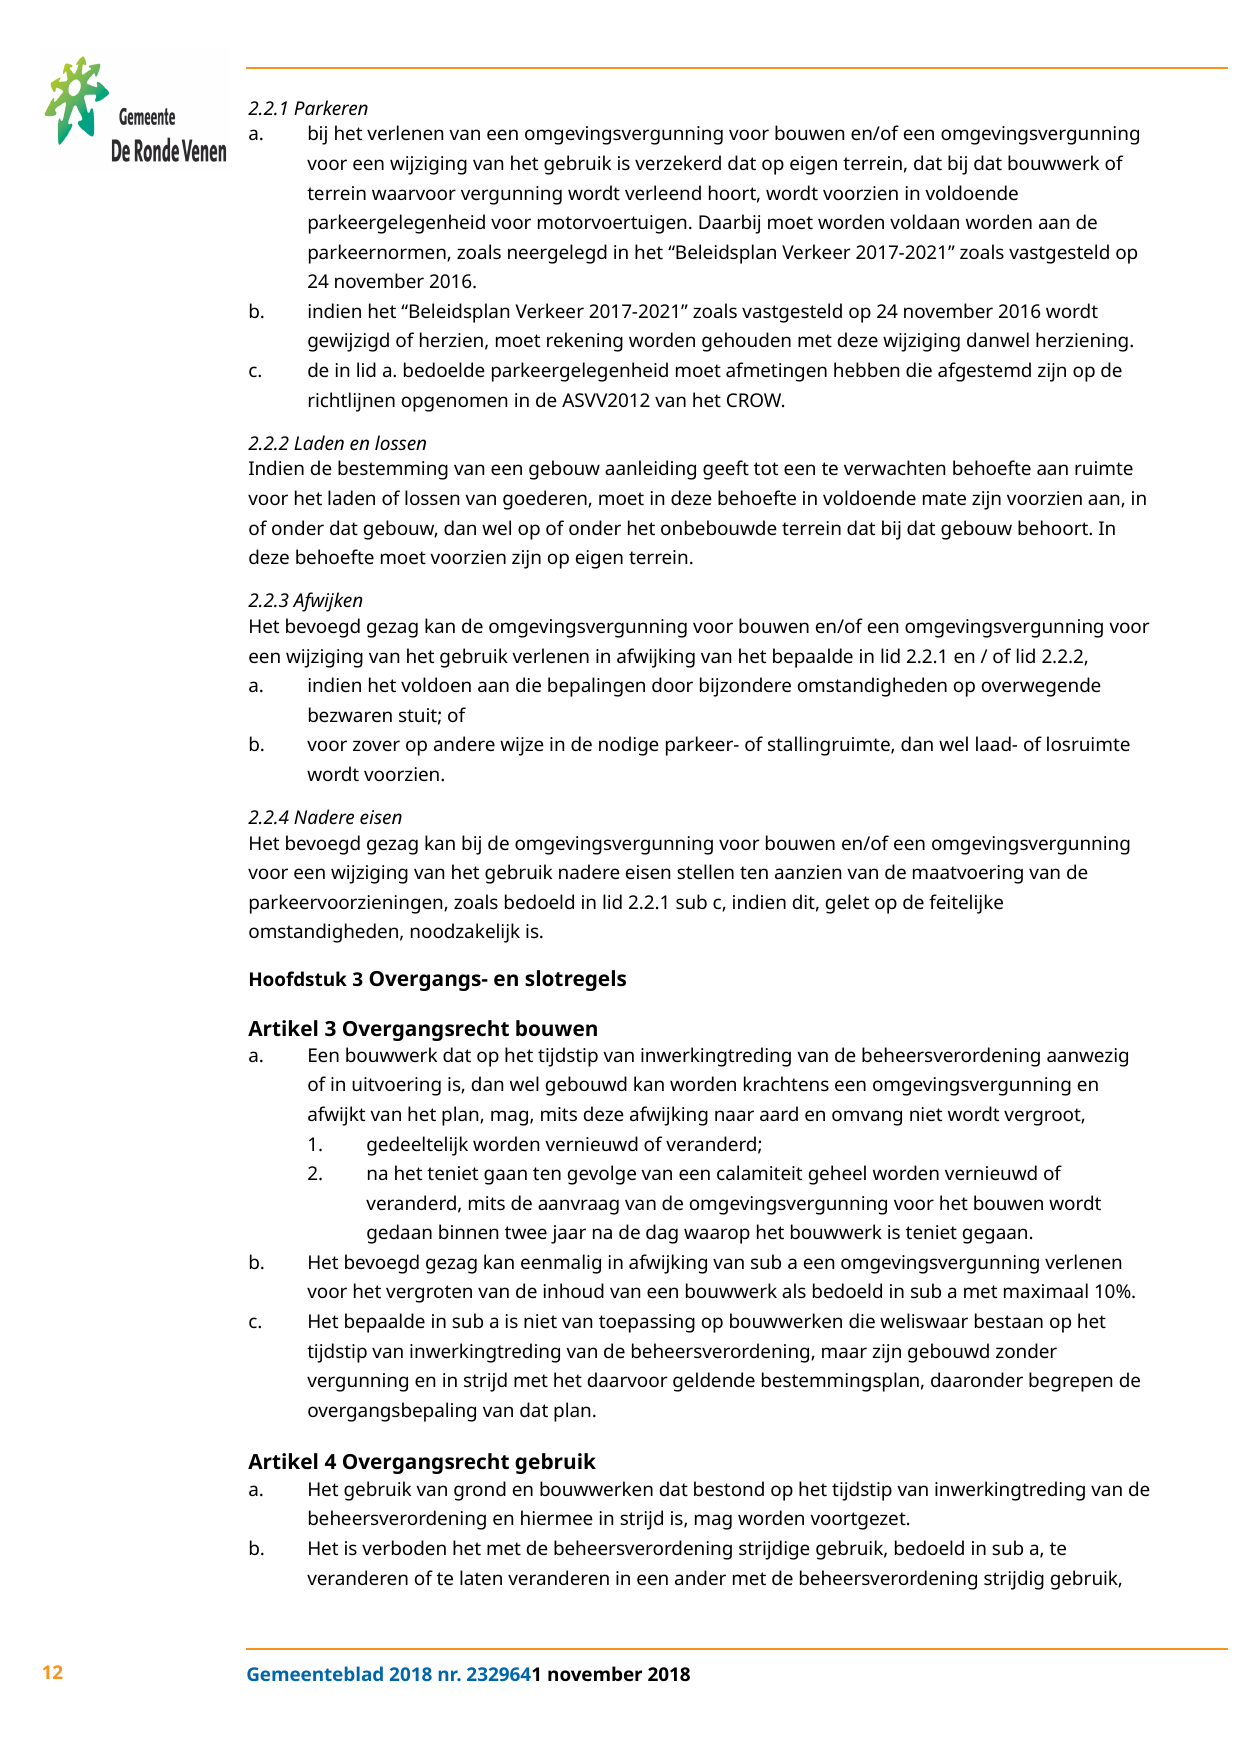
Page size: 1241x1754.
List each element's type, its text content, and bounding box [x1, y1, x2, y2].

list de in lid a. bedoelde parkeergelegenheid moet afmetingen hebben die afgestemd zijn op de richtlijnen opgenomen in de ASVV2012 van het CROW. [248, 357, 1152, 412]
list Het gebruik van grond en bouwwerken dat bestond op het tijdstip van inwerkingtreding van de beheersverordening en hiermee in strijd is, mag worden voortgezet. [248, 1476, 1152, 1531]
picture [41, 47, 231, 172]
text 2.2.1 Parkeren [248, 95, 1152, 121]
list na het teniet gaan ten gevolge van een calamiteit geheel worden vernieuwd of veranderd, mits de aanvraag van de omgevingsvergunning voor het bouwen wordt gedaan binnen twee jaar na de dag waarop het bouwwerk is teniet gegaan. [307, 1160, 1152, 1245]
text Het bevoegd gezag kan bij de omgevingsvergunning voor bouwen en/of een omgevingsvergunning voor een wijziging van het gebruik nadere eisen stellen ten aanzien van de maatvoering van de parkeervoorzieningen, zoals bedoeld in lid 2.2.1 sub c, indien dit, gelet op de feitelijke omstandigheden, noodzakelijk is. [248, 830, 1152, 944]
text 2.2.4 Nadere eisen [248, 804, 1152, 830]
text Hoofdstuk 3 Overgangs- en slotregels [248, 964, 1152, 993]
text 2.2.2 Laden en lossen [248, 430, 1152, 456]
list indien het “Beleidsplan Verkeer 2017-2021” zoals vastgesteld op 24 november 2016 wordt gewijzigd of herzien, moet rekening worden gehouden met deze wijziging danwel herziening. [248, 298, 1152, 353]
list voor zover op andere wijze in de nodige parkeer- of stallingruimte, dan wel laad- of losruimte wordt voorzien. [248, 732, 1152, 787]
text Indien de bestemming van een gebouw aanleiding geeft tot een te verwachten behoefte aan ruimte voor het laden of lossen van goederen, moet in deze behoefte in voldoende mate zijn voorzien aan, in of onder dat gebouw, dan wel op of onder het onbebouwde terrein dat bij dat gebouw behoort. In deze behoefte moet voorzien zijn op eigen terrein. [248, 456, 1152, 570]
text 2.2.3 Afwijken [248, 587, 1152, 613]
text Het bevoegd gezag kan de omgevingsvergunning voor bouwen en/of een omgevingsvergunning voor een wijziging van het gebruik verlenen in afwijking van het bepaalde in lid 2.2.1 en / of lid 2.2.2, [248, 613, 1152, 668]
list Het is verboden het met de beheersverordening strijdige gebruik, bedoeld in sub a, te veranderen of te laten veranderen in een ander met de beheersverordening strijdig gebruik, [248, 1535, 1152, 1590]
list Het bevoegd gezag kan eenmalig in afwijking van sub a een omgevingsvergunning verlenen voor het vergroten van de inhoud van een bouwwerk als bedoeld in sub a met maximaal 10%. [248, 1249, 1152, 1304]
text Artikel 3 Overgangsrecht bouwen [248, 1014, 1152, 1042]
list bij het verlenen van een omgevingsvergunning voor bouwen en/of een omgevingsvergunning voor een wijziging van het gebruik is verzekerd dat op eigen terrein, dat bij dat bouwwerk of terrein waarvoor vergunning wordt verleend hoort, wordt voorzien in voldoende parkeergelegenheid voor motorvoertuigen. Daarbij moet worden voldaan worden aan de parkeernormen, zoals neergelegd in het “Beleidsplan Verkeer 2017-2021” zoals vastgesteld op 24 november 2016. [248, 121, 1152, 294]
list indien het voldoen aan die bepalingen door bijzondere omstandigheden op overwegende bezwaren stuit; of [248, 672, 1152, 728]
list Een bouwwerk dat op het tijdstip van inwerkingtreding van de beheersverordening aanwezig of in uitvoering is, dan wel gebouwd kan worden krachtens een omgevingsvergunning en afwijkt van het plan, mag, mits deze afwijking naar aard en omvang niet wordt vergroot, [248, 1042, 1152, 1127]
list Het bepaalde in sub a is niet van toepassing op bouwwerken die weliswaar bestaan op het tijdstip van inwerkingtreding van de beheersverordening, maar zijn gebouwd zonder vergunning en in strijd met het daarvoor geldende bestemmingsplan, daaronder begrepen de overgangsbepaling van dat plan. [248, 1308, 1152, 1423]
list gedeeltelijk worden vernieuwd of veranderd; [307, 1131, 1152, 1157]
text Artikel 4 Overgangsrecht gebruik [248, 1447, 1152, 1476]
